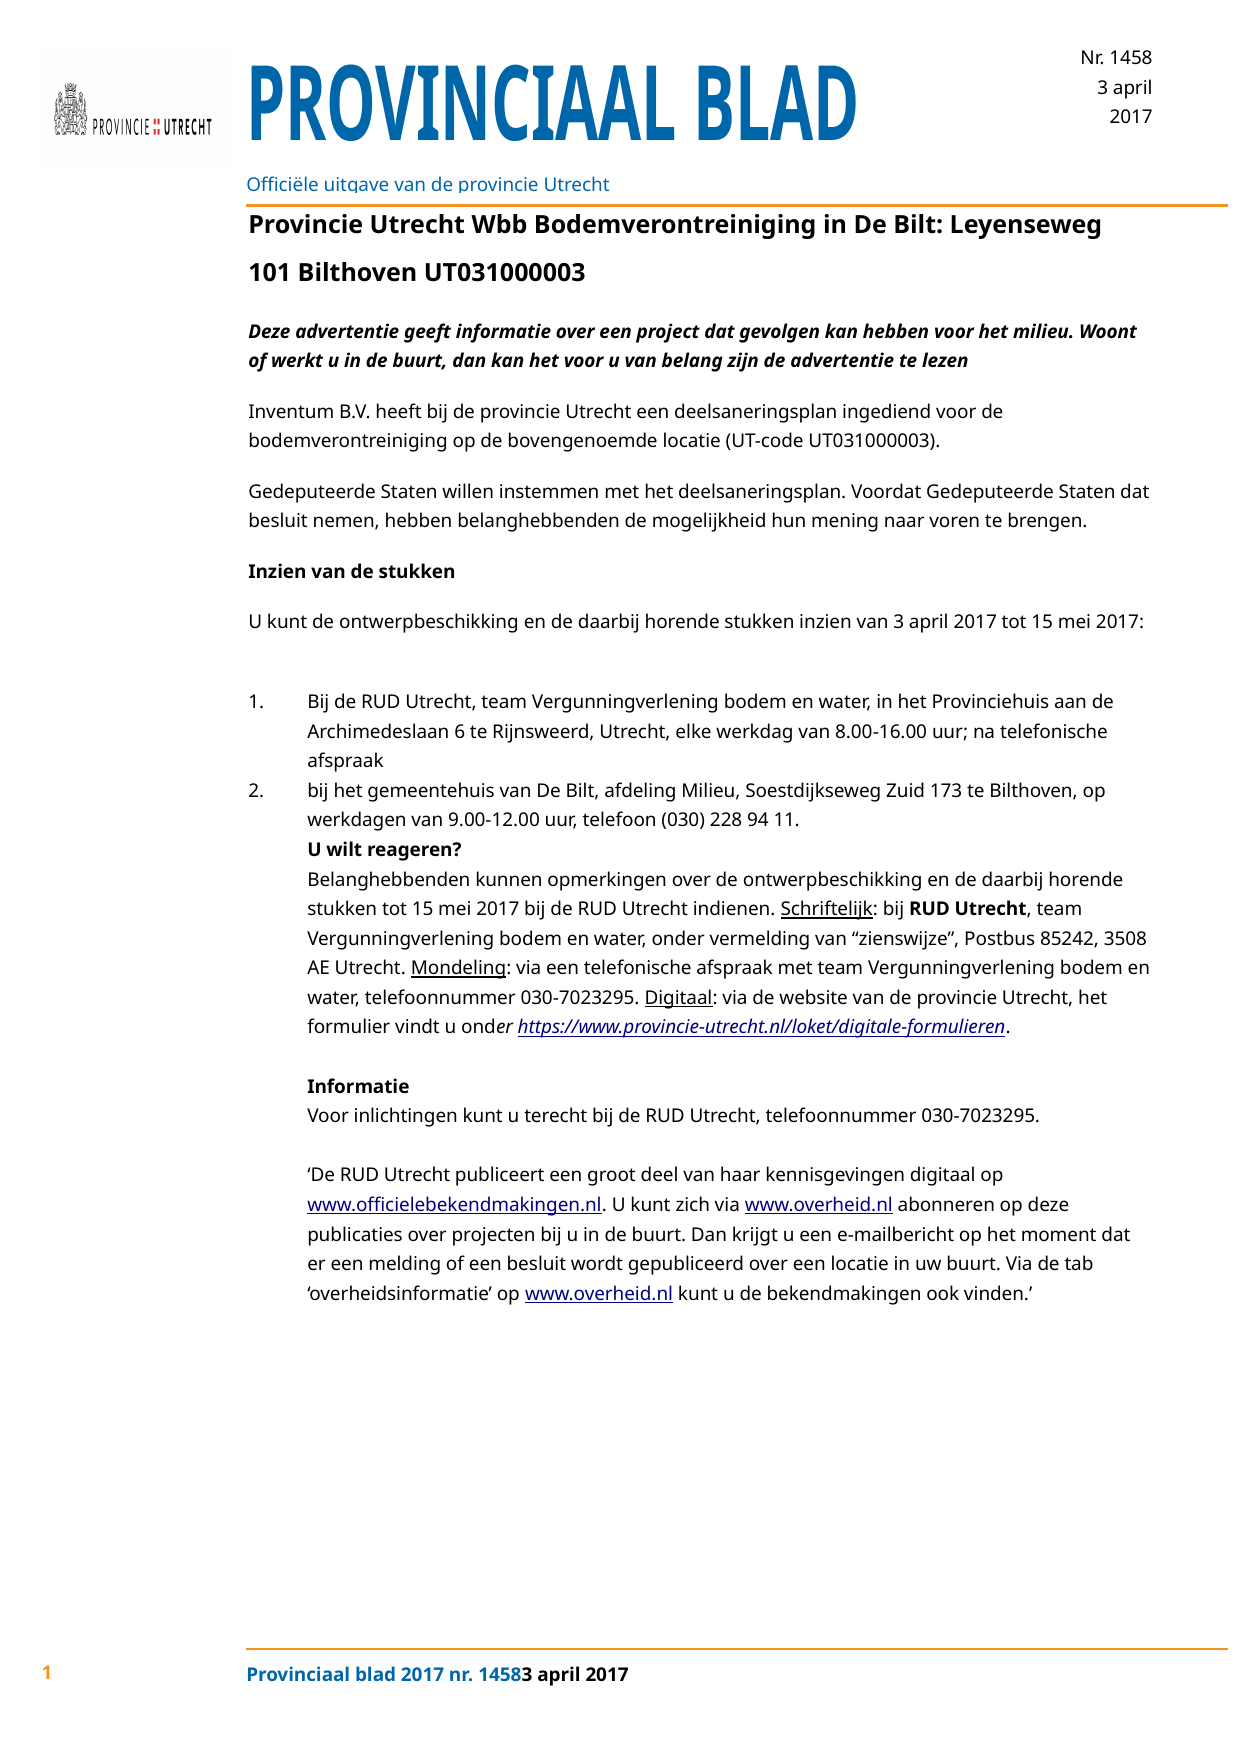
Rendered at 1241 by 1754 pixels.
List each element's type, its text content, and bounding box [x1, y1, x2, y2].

text Gedeputeerde Staten willen instemmen met het deelsaneringsplan. Voordat Gedeputeerde Staten dat besluit nemen, hebben belanghebbenden de mogelijkheid hun mening naar voren te brengen. [248, 478, 1152, 533]
text Inzien van de stukken [248, 558, 1152, 584]
list Bij de RUD Utrecht, team Vergunningverlening bodem en water, in het Provinciehuis aan de Archimedeslaan 6 te Rijnsweerd, Utrecht, elke werkdag van 8.00‑16.00 uur; na telefonische afspraak [248, 688, 1152, 773]
text Inventum B.V. heeft bij de provincie Utrecht een deelsaneringsplan ingediend voor de bodemverontreiniging op de bovengenoemde locatie (UT-code UT031000003). [248, 398, 1152, 453]
list U wilt reageren? [248, 836, 1152, 862]
text U kunt de ontwerpbeschikking en de daarbij horende stukken inzien van 3 april 2017 tot 15 mei 2017: [248, 608, 1152, 634]
list Voor inlichtingen kunt u terecht bij de RUD Utrecht, telefoonnummer 030-7023295. [248, 1102, 1152, 1128]
list Informatie [248, 1073, 1152, 1099]
picture [41, 47, 231, 172]
text Deze advertentie geeft informatie over een project dat gevolgen kan hebben voor het milieu. Woont of werkt u in de buurt, dan kan het voor u van belang zijn de advertentie te lezen [248, 318, 1152, 373]
list bij het gemeentehuis van De Bilt, afdeling Milieu, Soestdijkseweg Zuid 173 te Bilthoven, op werkdagen van 9.00-12.00 uur, telefoon (030) 228 94 11. [248, 777, 1152, 832]
text Provincie Utrecht Wbb Bodemverontreiniging in De Bilt: Leyenseweg 101 Bilthoven UT031000003 [248, 207, 1152, 288]
list Belanghebbenden kunnen opmerkingen over de ontwerpbeschikking en de daarbij horende stukken tot 15 mei 2017 bij de RUD Utrecht indienen. Schriftelijk: bij RUD Utrecht, team Vergunningverlening bodem en water, onder vermelding van “zienswijze”, Postbus 85242, 3508 AE Utrecht. Mondeling: via een telefonische afspraak met team Vergunningverlening bodem en water, telefoonnummer 030-7023295. Digitaal: via de website van de provincie Utrecht, het formulier vindt u onder https://www.provincie-utrecht.nl/loket/digitale-formulieren. [248, 866, 1152, 1039]
list ‘De RUD Utrecht publiceert een groot deel van haar kennisgevingen digitaal op www.officielebekendmakingen.nl. U kunt zich via www.overheid.nl abonneren op deze publicaties over projecten bij u in de buurt. Dan krijgt u een e-mailbericht op het moment dat er een melding of een besluit wordt gepubliceerd over een locatie in uw buurt. Via de tab ‘overheidsinformatie’ op www.overheid.nl kunt u de bekendmakingen ook vinden.’ [248, 1162, 1152, 1306]
